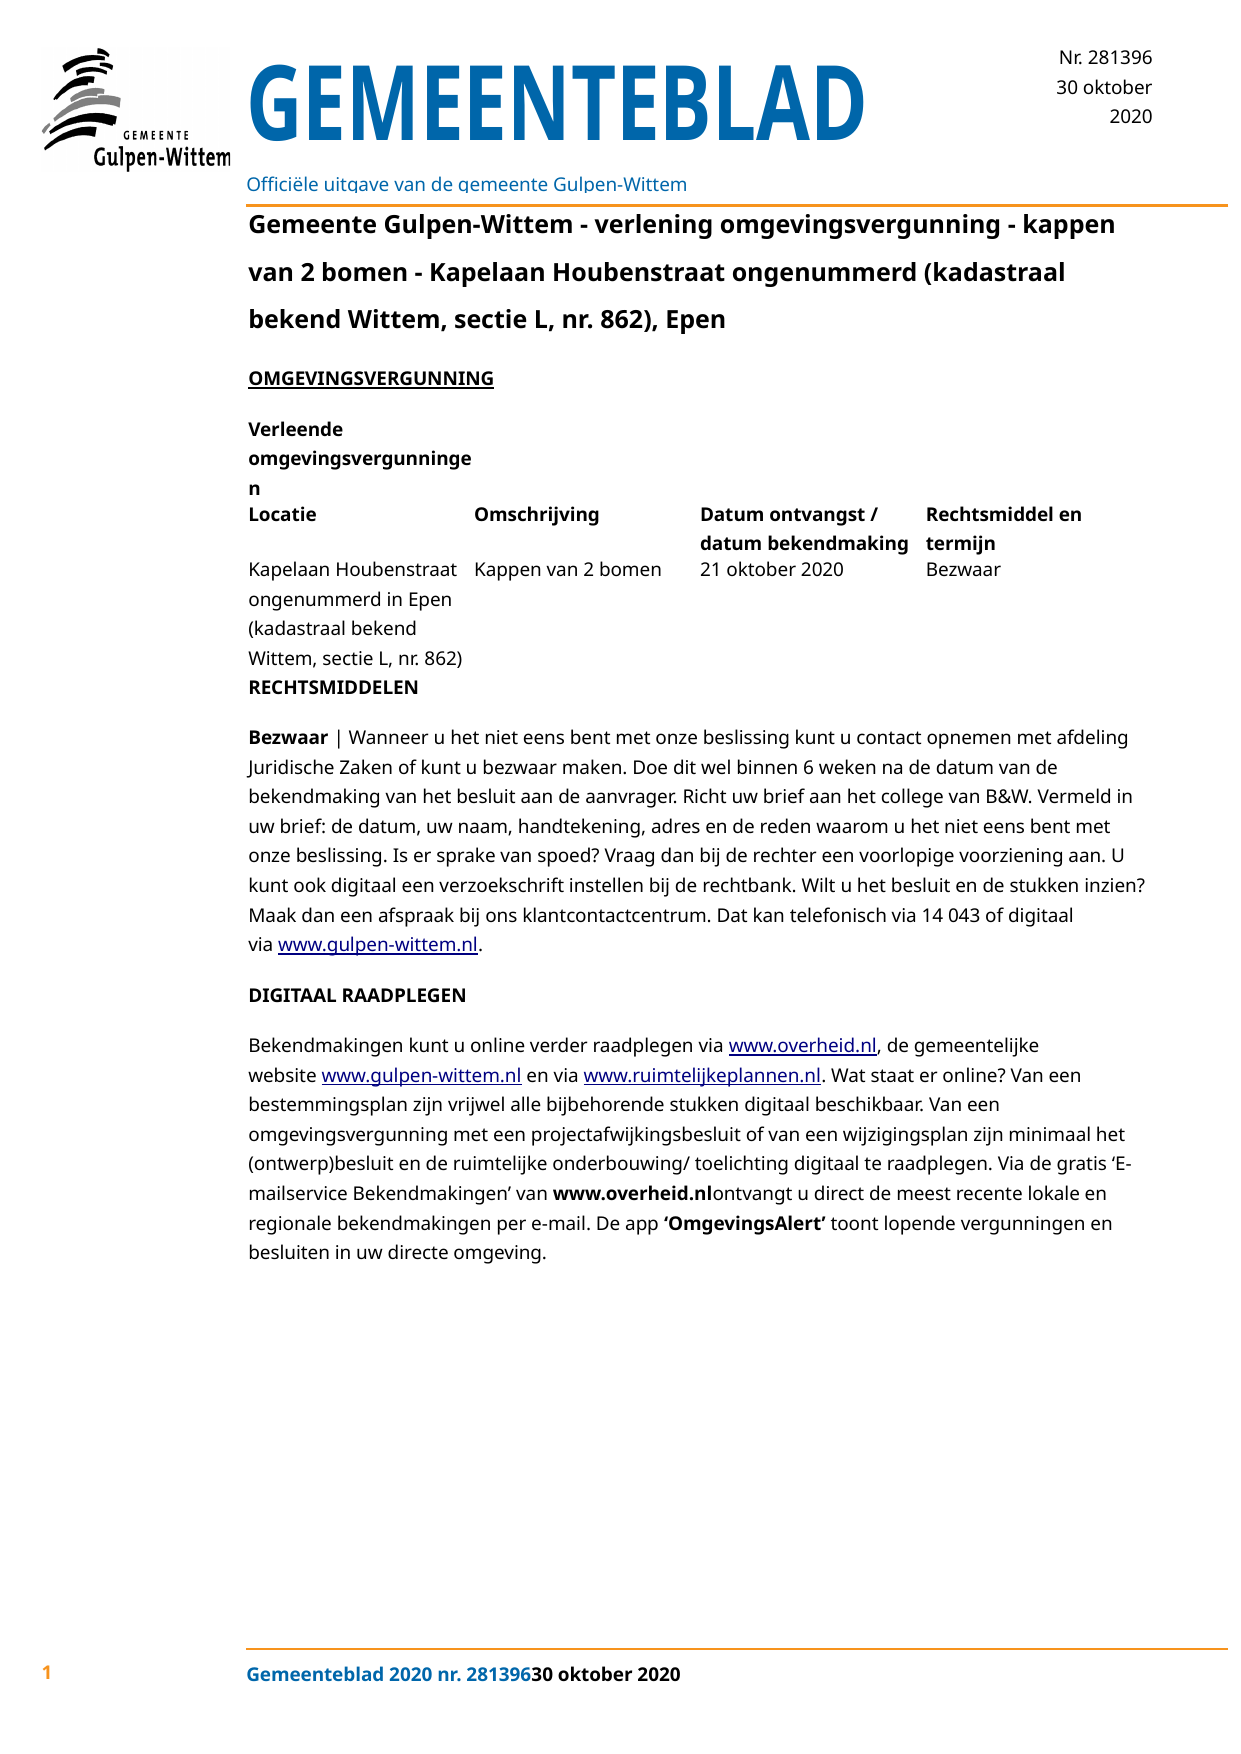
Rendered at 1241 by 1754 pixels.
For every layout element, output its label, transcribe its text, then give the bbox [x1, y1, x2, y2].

table_cell Bezwaar [926, 556, 1152, 671]
table_header [474, 416, 700, 501]
table_cell Rechtsmiddel en termijn [926, 501, 1152, 556]
table_header [926, 416, 1152, 501]
table_cell Kappen van 2 bomen [474, 556, 700, 671]
table_cell Locatie [248, 501, 474, 556]
text OMGEVINGSVERGUNNING [248, 366, 1152, 391]
picture [41, 47, 231, 172]
table_cell Omschrijving [474, 501, 700, 556]
table_cell Datum ontvangst / datum bekendmaking [700, 501, 926, 556]
text Bekendmakingen kunt u online verder raadplegen via www.overheid.nl, de gemeentelijke website www.gulpen-wittem.nl en via www.ruimtelijkeplannen.nl. Wat staat er online? Van een bestemmingsplan zijn vrijwel alle bijbehorende stukken digitaal beschikbaar. Van een omgevingsvergunning met een projectafwijkingsbesluit of van een wijzigingsplan zijn minimaal het (ontwerp)besluit en de ruimtelijke onderbouwing/ toelichting digitaal te raadplegen. Via de gratis ‘E-mailservice Bekendmakingen’ van www.overheid.nlontvangt u direct de meest recente lokale en regionale bekendmakingen per e-mail. De app ‘OmgevingsAlert’ toont lopende vergunningen en besluiten in uw directe omgeving. [248, 1032, 1152, 1265]
table_cell 21 oktober 2020 [700, 556, 926, 671]
text Gemeente Gulpen-Wittem - verlening omgevingsvergunning - kappen van 2 bomen - Kapelaan Houbenstraat ongenummerd (kadastraal bekend Wittem, sectie L, nr. 862), Epen [248, 207, 1152, 336]
table_cell Kapelaan Houbenstraat ongenummerd in Epen (kadastraal bekend Wittem, sectie L, nr. 862) [248, 556, 474, 671]
table_header [700, 416, 926, 501]
text RECHTSMIDDELEN [248, 674, 1152, 700]
text DIGITAAL RAADPLEGEN [248, 982, 1152, 1008]
table_header Verleende omgevingsvergunningen [248, 416, 474, 501]
text Bezwaar | Wanneer u het niet eens bent met onze beslissing kunt u contact opnemen met afdeling Juridische Zaken of kunt u bezwaar maken. Doe dit wel binnen 6 weken na de datum van de bekendmaking van het besluit aan de aanvrager. Richt uw brief aan het college van B&W. Vermeld in uw brief: de datum, uw naam, handtekening, adres en de reden waarom u het niet eens bent met onze beslissing. Is er sprake van spoed? Vraag dan bij de rechter een voorlopige voorziening aan. U kunt ook digitaal een verzoekschrift instellen bij de rechtbank. Wilt u het besluit en de stukken inzien? Maak dan een afspraak bij ons klantcontactcentrum. Dat kan telefonisch via 14 043 of digitaal via www.gulpen-wittem.nl. [248, 724, 1152, 957]
